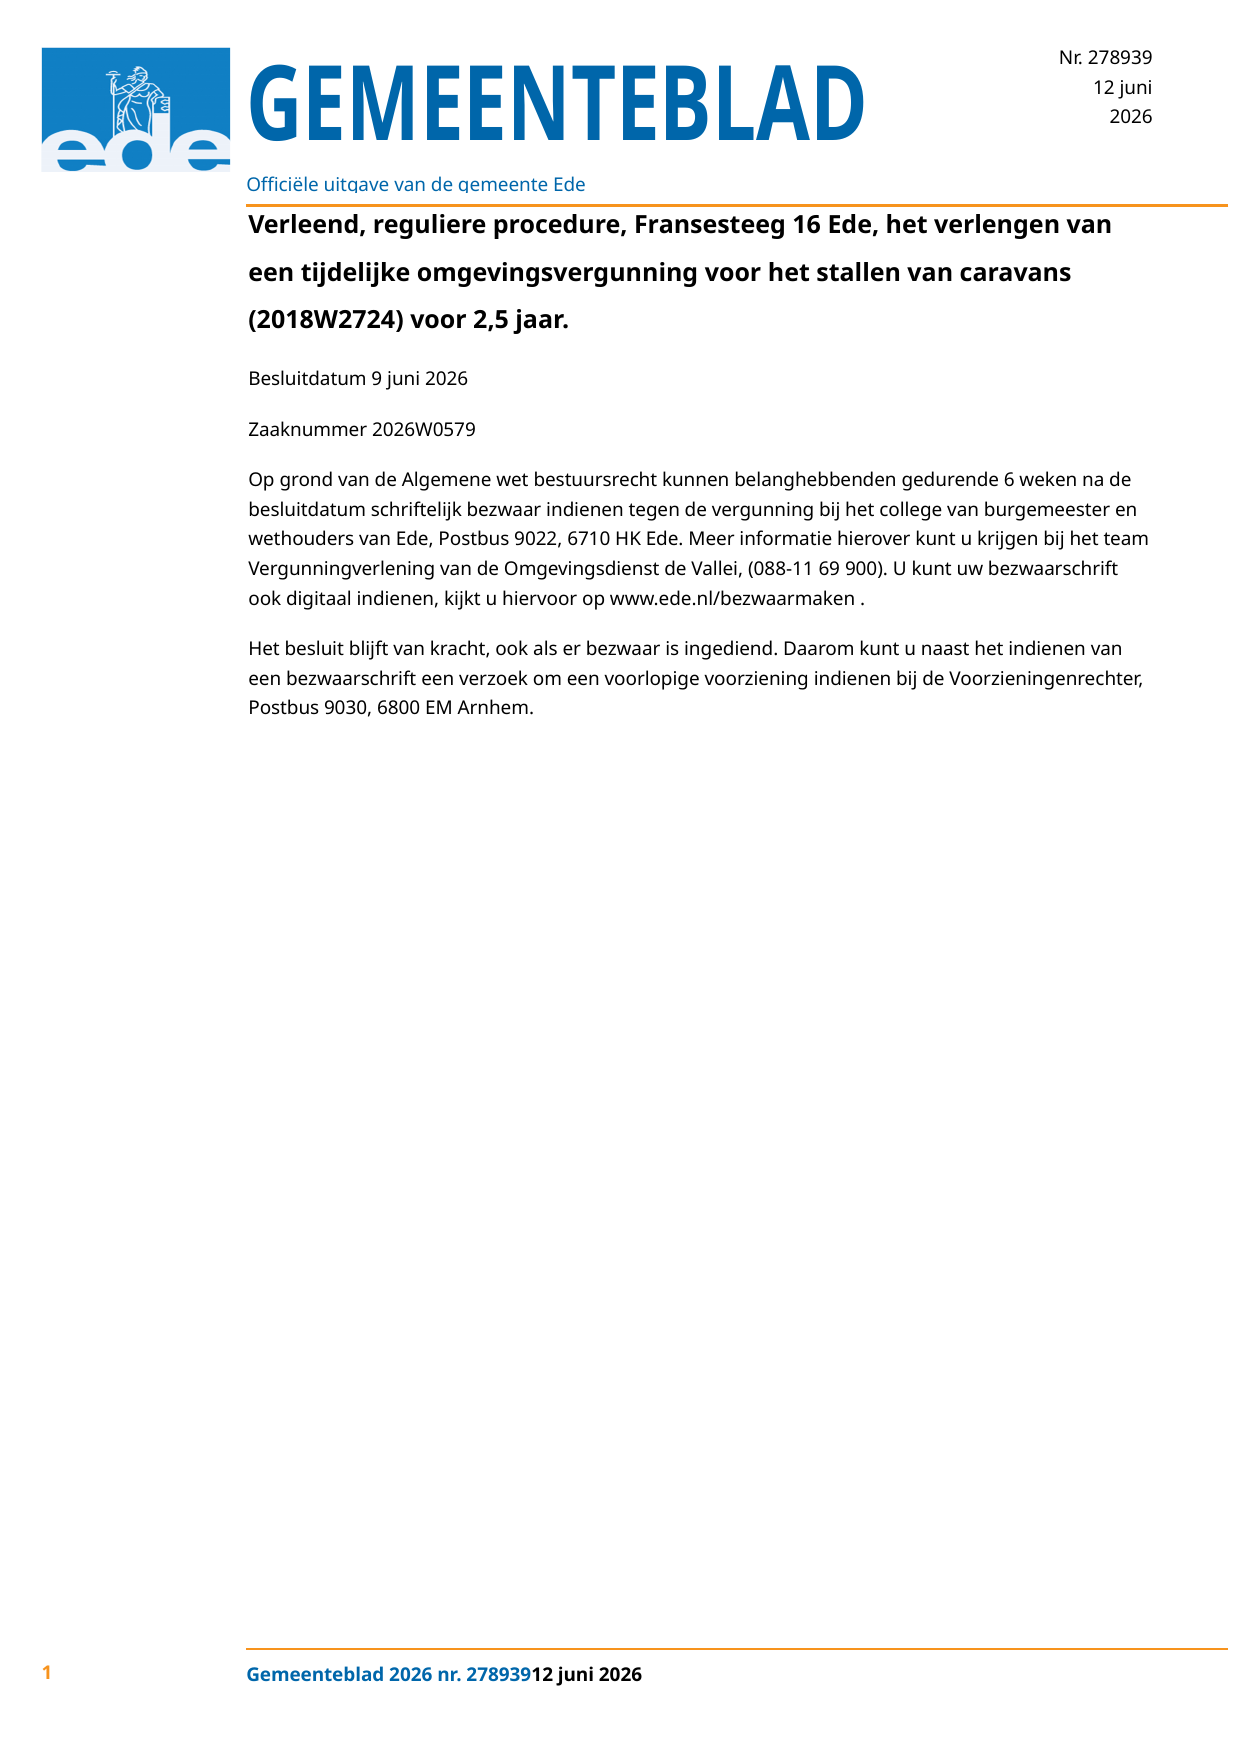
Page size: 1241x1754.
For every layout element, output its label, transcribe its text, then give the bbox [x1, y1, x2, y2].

text Zaaknummer 2026W0579 [248, 416, 1152, 442]
text Besluitdatum 9 juni 2026 [248, 366, 1152, 391]
picture [41, 47, 231, 172]
text Op grond van de Algemene wet bestuursrecht kunnen belanghebbenden gedurende 6 weken na de besluitdatum schriftelijk bezwaar indienen tegen de vergunning bij het college van burgemeester en wethouders van Ede, Postbus 9022, 6710 HK Ede. Meer informatie hierover kunt u krijgen bij het team Vergunningverlening van de Omgevingsdienst de Vallei, (088-11 69 900). U kunt uw bezwaarschrift ook digitaal indienen, kijkt u hiervoor op www.ede.nl/bezwaarmaken . [248, 466, 1152, 610]
text Het besluit blijft van kracht, ook als er bezwaar is ingediend. Daarom kunt u naast het indienen van een bezwaarschrift een verzoek om een voorlopige voorziening indienen bij de Voorzieningenrechter, Postbus 9030, 6800 EM Arnhem. [248, 635, 1152, 720]
text Verleend, reguliere procedure, Fransesteeg 16 Ede, het verlengen van een tijdelijke omgevingsvergunning voor het stallen van caravans (2018W2724) voor 2,5 jaar. [248, 207, 1152, 336]
